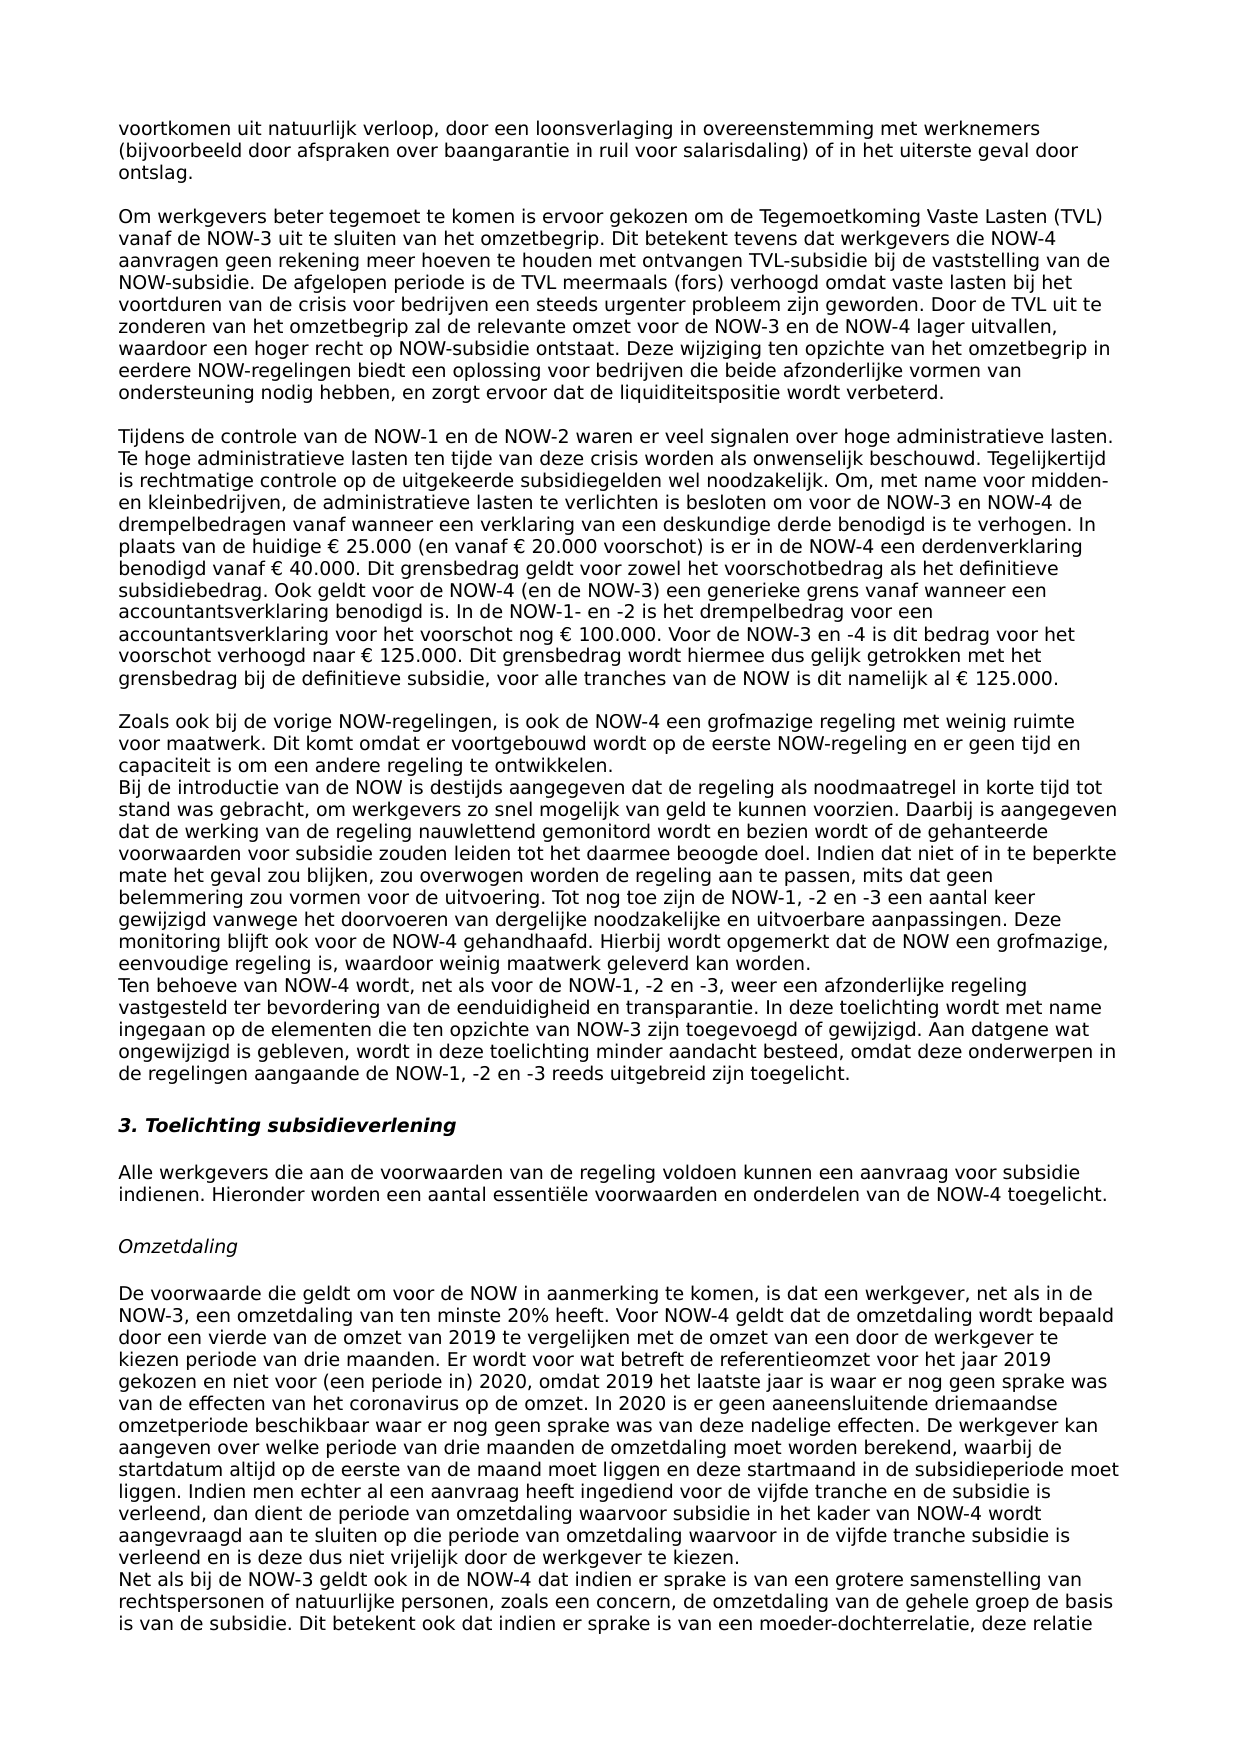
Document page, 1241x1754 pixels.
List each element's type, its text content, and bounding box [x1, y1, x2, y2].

subtitle 3. Toelichting subsidieverlening [118, 1115, 1122, 1137]
text voortkomen uit natuurlijk verloop, door een loonsverlaging in overeenstemming met werknemers (bijvoorbeeld door afspraken over baangarantie in ruil voor salarisdaling) of in het uiterste geval door ontslag. [118, 118, 1122, 184]
text Bij de introductie van de NOW is destijds aangegeven dat de regeling als noodmaatregel in korte tijd tot stand was gebracht, om werkgevers zo snel mogelijk van geld te kunnen voorzien. Daarbij is aangegeven dat de werking van de regeling nauwlettend gemonitord wordt en bezien wordt of de gehanteerde voorwaarden voor subsidie zouden leiden tot het daarmee beoogde doel. Indien dat niet of in te beperkte mate het geval zou blijken, zou overwogen worden de regeling aan te passen, mits dat geen belemmering zou vormen voor de uitvoering. Tot nog toe zijn de NOW-1, -2 en -3 een aantal keer gewijzigd vanwege het doorvoeren van dergelijke noodzakelijke en uitvoerbare aanpassingen. Deze monitoring blijft ook voor de NOW-4 gehandhaafd. Hierbij wordt opgemerkt dat de NOW een grofmazige, eenvoudige regeling is, waardoor weinig maatwerk geleverd kan worden. [118, 777, 1122, 975]
text Zoals ook bij de vorige NOW-regelingen, is ook de NOW-4 een grofmazige regeling met weinig ruimte voor maatwerk. Dit komt omdat er voortgebouwd wordt op de eerste NOW-regeling en er geen tijd en capaciteit is om een andere regeling te ontwikkelen. [118, 711, 1122, 777]
text Tijdens de controle van de NOW-1 en de NOW-2 waren er veel signalen over hoge administratieve lasten. Te hoge administratieve lasten ten tijde van deze crisis worden als onwenselijk beschouwd. Tegelijkertijd is rechtmatige controle op de uitgekeerde subsidiegelden wel noodzakelijk. Om, met name voor midden- en kleinbedrijven, de administratieve lasten te verlichten is besloten om voor de NOW-3 en NOW-4 de drempelbedragen vanaf wanneer een verklaring van een deskundige derde benodigd is te verhogen. In plaats van de huidige € 25.000 (en vanaf € 20.000 voorschot) is er in de NOW-4 een derdenverklaring benodigd vanaf € 40.000. Dit grensbedrag geldt voor zowel het voorschotbedrag als het definitieve subsidiebedrag. Ook geldt voor de NOW-4 (en de NOW-3) een generieke grens vanaf wanneer een accountantsverklaring benodigd is. In de NOW-1- en -2 is het drempelbedrag voor een accountantsverklaring voor het voorschot nog € 100.000. Voor de NOW-3 en -4 is dit bedrag voor het voorschot verhoogd naar € 125.000. Dit grensbedrag wordt hiermee dus gelijk getrokken met het grensbedrag bij de definitieve subsidie, voor alle tranches van de NOW is dit namelijk al € 125.000. [118, 426, 1122, 689]
text Alle werkgevers die aan de voorwaarden van de regeling voldoen kunnen een aanvraag voor subsidie indienen. Hieronder worden een aantal essentiële voorwaarden en onderdelen van de NOW-4 toegelicht. [118, 1162, 1122, 1206]
text Net als bij de NOW-3 geldt ook in de NOW-4 dat indien er sprake is van een grotere samenstelling van rechtspersonen of natuurlijke personen, zoals een concern, de omzetdaling van de gehele groep de basis is van de subsidie. Dit betekent ook dat indien er sprake is van een moeder-dochterrelatie, deze relatie [118, 1568, 1122, 1634]
subtitle Omzetdaling [118, 1236, 1122, 1258]
text Ten behoeve van NOW-4 wordt, net als voor de NOW-1, -2 en -3, weer een afzonderlijke regeling vastgesteld ter bevordering van de eenduidigheid en transparantie. In deze toelichting wordt met name ingegaan op de elementen die ten opzichte van NOW-3 zijn toegevoegd of gewijzigd. Aan datgene wat ongewijzigd is gebleven, wordt in deze toelichting minder aandacht besteed, omdat deze onderwerpen in de regelingen aangaande de NOW-1, -2 en -3 reeds uitgebreid zijn toegelicht. [118, 975, 1122, 1085]
text De voorwaarde die geldt om voor de NOW in aanmerking te komen, is dat een werkgever, net als in de NOW-3, een omzetdaling van ten minste 20% heeft. Voor NOW-4 geldt dat de omzetdaling wordt bepaald door een vierde van de omzet van 2019 te vergelijken met de omzet van een door de werkgever te kiezen periode van drie maanden. Er wordt voor wat betreft de referentieomzet voor het jaar 2019 gekozen en niet voor (een periode in) 2020, omdat 2019 het laatste jaar is waar er nog geen sprake was van de effecten van het coronavirus op de omzet. In 2020 is er geen aaneensluitende driemaandse omzetperiode beschikbaar waar er nog geen sprake was van deze nadelige effecten. De werkgever kan aangeven over welke periode van drie maanden de omzetdaling moet worden berekend, waarbij de startdatum altijd op de eerste van de maand moet liggen en deze startmaand in de subsidieperiode moet liggen. Indien men echter al een aanvraag heeft ingediend voor de vijfde tranche en de subsidie is verleend, dan dient de periode van omzetdaling waarvoor subsidie in het kader van NOW-4 wordt aangevraagd aan te sluiten op die periode van omzetdaling waarvoor in de vijfde tranche subsidie is verleend en is deze dus niet vrijelijk door de werkgever te kiezen. [118, 1283, 1122, 1568]
text Om werkgevers beter tegemoet te komen is ervoor gekozen om de Tegemoetkoming Vaste Lasten (TVL) vanaf de NOW-3 uit te sluiten van het omzetbegrip. Dit betekent tevens dat werkgevers die NOW-4 aanvragen geen rekening meer hoeven te houden met ontvangen TVL-subsidie bij de vaststelling van de NOW-subsidie. De afgelopen periode is de TVL meermaals (fors) verhoogd omdat vaste lasten bij het voortduren van de crisis voor bedrijven een steeds urgenter probleem zijn geworden. Door de TVL uit te zonderen van het omzetbegrip zal de relevante omzet voor de NOW-3 en de NOW-4 lager uitvallen, waardoor een hoger recht op NOW-subsidie ontstaat. Deze wijziging ten opzichte van het omzetbegrip in eerdere NOW-regelingen biedt een oplossing voor bedrijven die beide afzonderlijke vormen van ondersteuning nodig hebben, en zorgt ervoor dat de liquiditeitspositie wordt verbeterd. [118, 206, 1122, 404]
